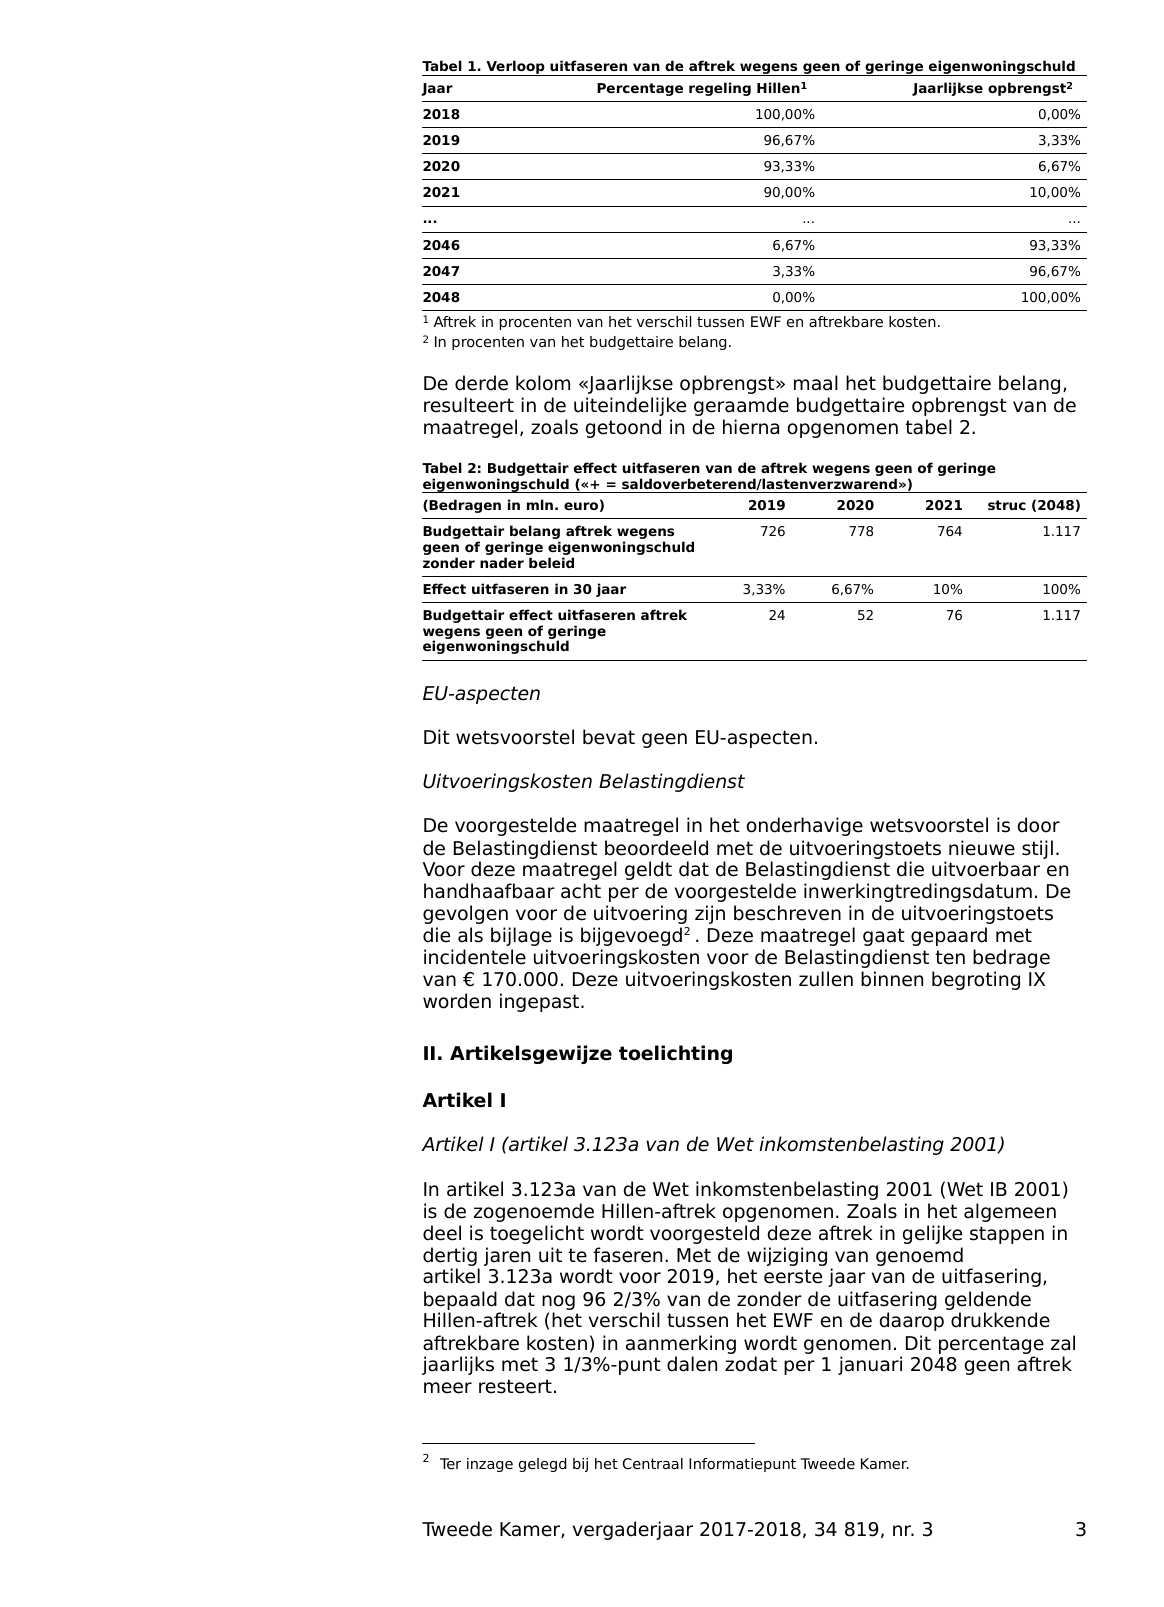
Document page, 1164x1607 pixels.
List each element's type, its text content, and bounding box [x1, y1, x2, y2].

text De derde kolom «Jaarlijkse opbrengst» maal het budgettaire belang, resulteert in de uiteindelijke geraamde budgettaire opbrengst van de maatregel, zoals getoond in de hierna opgenomen tabel 2. [422, 373, 1087, 439]
table_cell 0,00% [511, 285, 821, 310]
table_cell 6,67% [791, 577, 880, 602]
text De voorgestelde maatregel in het onderhavige wetsvoorstel is door de Belastingdienst beoordeeld met de uitvoeringstoets nieuwe stijl. Voor deze maatregel geldt dat de Belastingdienst die uitvoerbaar en handhaafbaar acht per de voorgestelde inwerkingtredingsdatum. De gevolgen voor de uitvoering zijn beschreven in de uitvoeringstoets die als bijlage is bijgevoegd. Deze maatregel gaat gepaard met incidentele uitvoeringskosten voor de Belastingdienst ten bedrage van € 170.000. Deze uitvoeringskosten zullen binnen begroting IX worden ingepast. [422, 815, 1087, 1013]
table_cell 52 [791, 603, 880, 660]
table_cell Effect uitfaseren in 30 jaar [422, 577, 703, 602]
table_cell 100,00% [821, 285, 1087, 310]
subtitle EU-aspecten [422, 683, 1087, 705]
table_cell 10,00% [821, 180, 1087, 206]
subtitle Uitvoeringskosten Belastingdienst [422, 771, 1087, 793]
table_header Tabel 2: Budgettair effect uitfaseren van de aftrek wegens geen of geringe eigenwoningschuld («+ = saldoverbeterend/lastenverzwarend») [422, 461, 1087, 492]
table_cell 100% [969, 577, 1087, 602]
table_cell (Bedragen in mln. euro) [422, 493, 703, 518]
table_cell 778 [791, 519, 880, 576]
subtitle Artikel I [422, 1090, 1087, 1112]
table_cell 1.117 [969, 519, 1087, 576]
table_header Tabel 1. Verloop uitfaseren van de aftrek wegens geen of geringe eigenwoningschuld [422, 59, 1087, 75]
table_cell Percentage regeling Hillen1 [511, 76, 821, 101]
table_cell 2019 [422, 128, 511, 153]
table_cell 1 Aftrek in procenten van het verschil tussen EWF en aftrekbare kosten. 2 In procenten van het budgettaire belang. [422, 311, 1087, 351]
table_cell 76 [880, 603, 968, 660]
table_cell 24 [703, 603, 791, 660]
table_cell 2047 [422, 259, 511, 284]
table_cell 764 [880, 519, 968, 576]
table_cell 0,00% [821, 102, 1087, 127]
table_cell 1.117 [969, 603, 1087, 660]
table_cell 96,67% [511, 128, 821, 153]
table_cell 3,33% [821, 128, 1087, 153]
table_cell 10% [880, 577, 968, 602]
table_cell 6,67% [821, 154, 1087, 179]
table_cell 726 [703, 519, 791, 576]
table_cell 96,67% [821, 259, 1087, 284]
table_cell 90,00% [511, 180, 821, 206]
table_cell ... [821, 207, 1087, 232]
text Dit wetsvoorstel bevat geen EU-aspecten. [422, 727, 1087, 749]
table_cell 93,33% [821, 233, 1087, 258]
table_cell 2020 [791, 493, 880, 518]
table_cell 2046 [422, 233, 511, 258]
table_cell 2021 [422, 180, 511, 206]
subtitle Artikel I (artikel 3.123a van de Wet inkomstenbelasting 2001) [422, 1134, 1087, 1156]
table_cell 100,00% [511, 102, 821, 127]
table_cell 3,33% [703, 577, 791, 602]
table_cell ... [422, 207, 511, 232]
table_cell struc (2048) [969, 493, 1087, 518]
table_cell 93,33% [511, 154, 821, 179]
text Ter inzage gelegd bij het Centraal Informatiepunt Tweede Kamer. [422, 1452, 1087, 1474]
table_cell Jaar [422, 76, 511, 101]
table_cell 3,33% [511, 259, 821, 284]
table_cell 2048 [422, 285, 511, 310]
table_cell 2020 [422, 154, 511, 179]
table_cell 2021 [880, 493, 968, 518]
table_cell Jaarlijkse opbrengst2 [821, 76, 1087, 101]
subtitle II. Artikelsgewijze toelichting [422, 1043, 1087, 1065]
table_cell Budgettair effect uitfaseren aftrek wegens geen of geringe eigenwoningschuld [422, 603, 703, 660]
table_cell ... [511, 207, 821, 232]
table_cell 6,67% [511, 233, 821, 258]
table_cell Budgettair belang aftrek wegens geen of geringe eigenwoningschuld zonder nader beleid [422, 519, 703, 576]
table_cell 2018 [422, 102, 511, 127]
table_cell 2019 [703, 493, 791, 518]
text In artikel 3.123a van de Wet inkomstenbelasting 2001 (Wet IB 2001) is de zogenoemde Hillen-aftrek opgenomen. Zoals in het algemeen deel is toegelicht wordt voorgesteld deze aftrek in gelijke stappen in dertig jaren uit te faseren. Met de wijziging van genoemd artikel 3.123a wordt voor 2019, het eerste jaar van de uitfasering, bepaald dat nog 96 2/3% van de zonder de uitfasering geldende Hillen-aftrek (het verschil tussen het EWF en de daarop drukkende aftrekbare kosten) in aanmerking wordt genomen. Dit percentage zal jaarlijks met 3 1/3%-punt dalen zodat per 1 januari 2048 geen aftrek meer resteert. [422, 1178, 1087, 1398]
